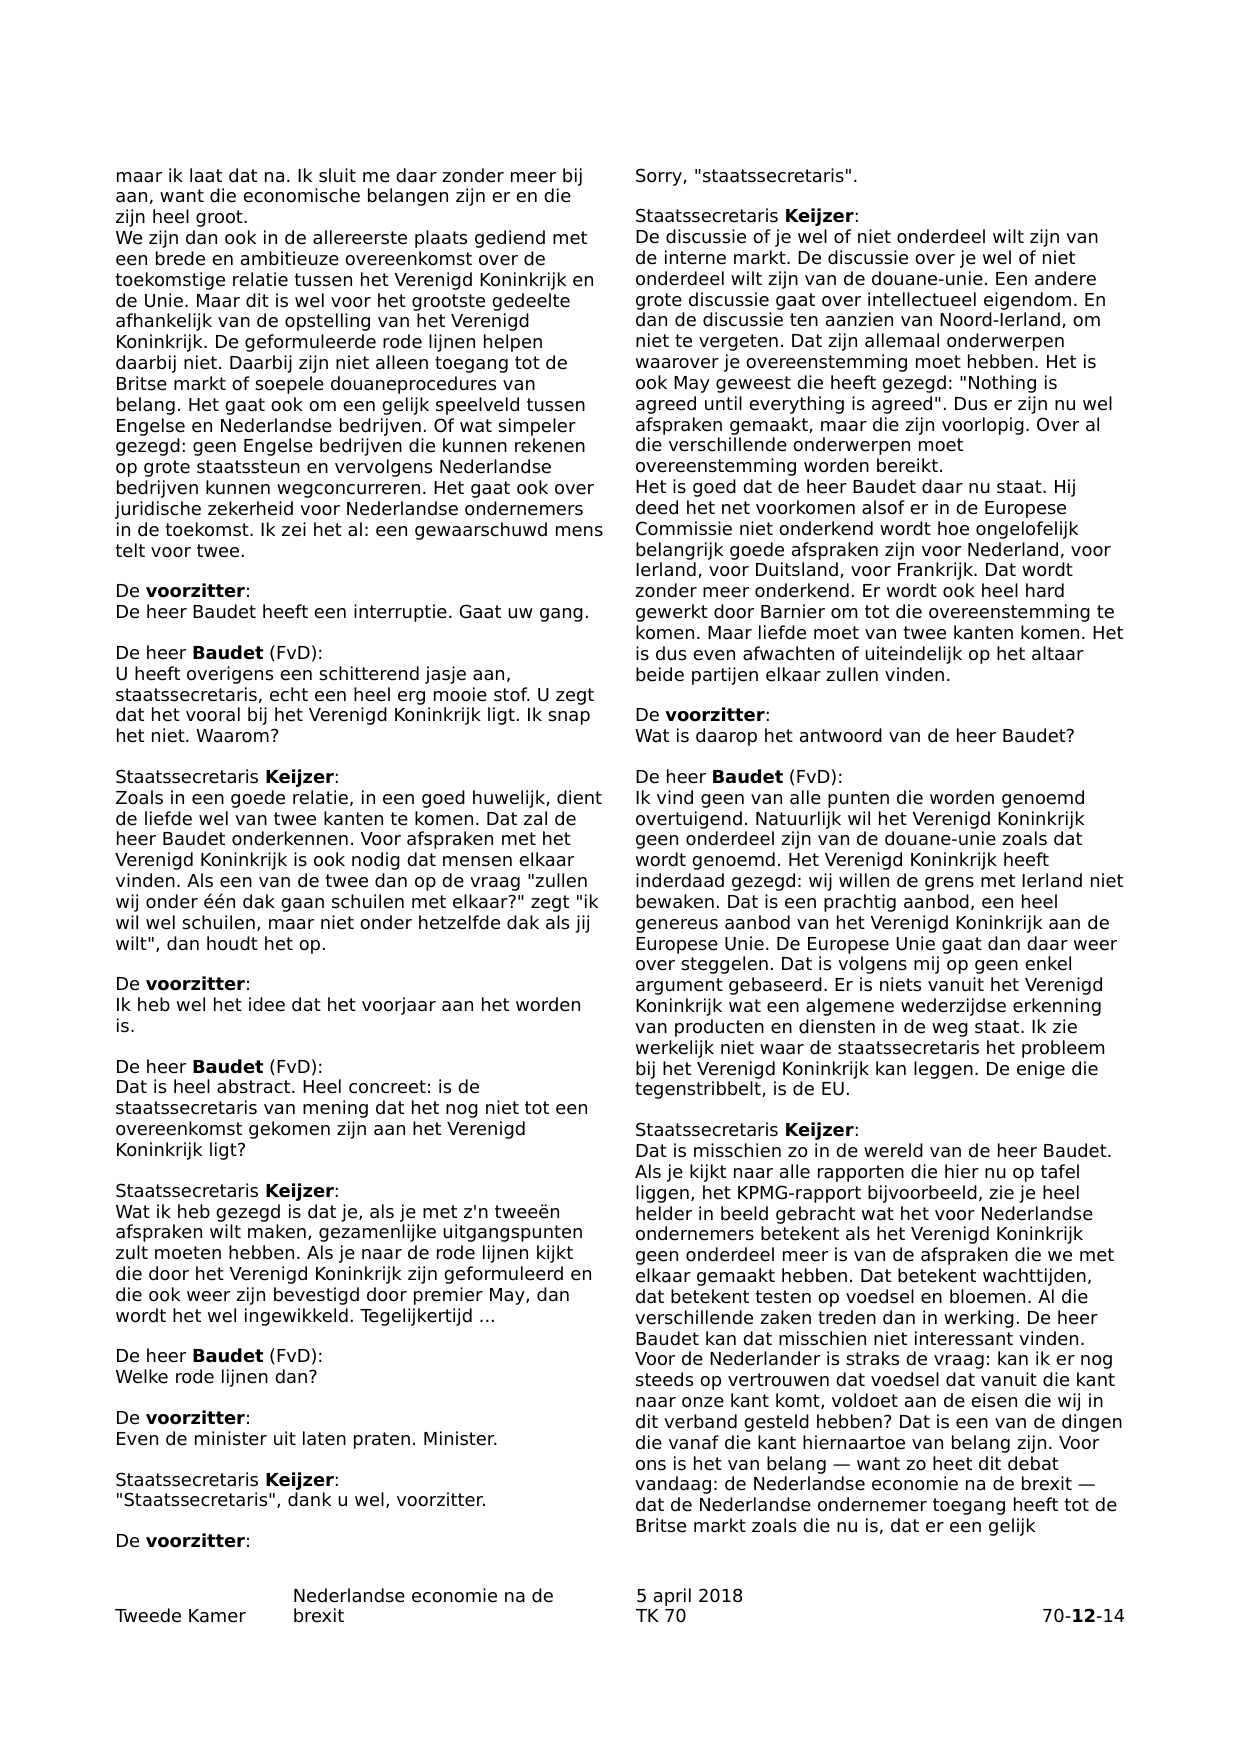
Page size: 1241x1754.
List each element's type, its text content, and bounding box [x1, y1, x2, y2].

text We zijn dan ook in de allereerste plaats gediend met een brede en ambitieuze overeenkomst over de toekomstige relatie tussen het Verenigd Koninkrijk en de Unie. Maar dit is wel voor het grootste gedeelte afhankelijk van de opstelling van het Verenigd Koninkrijk. De geformuleerde rode lijnen helpen daarbij niet. Daarbij zijn niet alleen toegang tot de Britse markt of soepele douaneprocedures van belang. Het gaat ook om een gelijk speelveld tussen Engelse en Nederlandse bedrijven. Of wat simpeler gezegd: geen Engelse bedrijven die kunnen rekenen op grote staatssteun en vervolgens Nederlandse bedrijven kunnen wegconcurreren. Het gaat ook over juridische zekerheid voor Nederlandse ondernemers in de toekomst. Ik zei het al: een gewaarschuwd mens telt voor twee. [115, 228, 605, 561]
text Staatssecretaris Keijzer: [115, 1181, 605, 1201]
text Ik vind geen van alle punten die worden genoemd overtuigend. Natuurlijk wil het Verenigd Koninkrijk geen onderdeel zijn van de douane-unie zoals dat wordt genoemd. Het Verenigd Koninkrijk heeft inderdaad gezegd: wij willen de grens met Ierland niet bewaken. Dat is een prachtig aanbod, een heel genereus aanbod van het Verenigd Koninkrijk aan de Europese Unie. De Europese Unie gaat dan daar weer over steggelen. Dat is volgens mij op geen enkel argument gebaseerd. Er is niets vanuit het Verenigd Koninkrijk wat een algemene wederzijdse erkenning van producten en diensten in de weg staat. Ik zie werkelijk niet waar de staatssecretaris het probleem bij het Verenigd Koninkrijk kan leggen. De enige die tegenstribbelt, is de EU. [635, 787, 1125, 1100]
text Staatssecretaris Keijzer: [635, 206, 1125, 227]
text De heer Baudet (FvD): [115, 1346, 605, 1367]
text "Staatssecretaris", dank u wel, voorzitter. [115, 1490, 605, 1511]
text De discussie of je wel of niet onderdeel wilt zijn van de interne markt. De discussie over je wel of niet onderdeel wilt zijn van de douane-unie. Een andere grote discussie gaat over intellectueel eigendom. En dan de discussie ten aanzien van Noord-Ierland, om niet te vergeten. Dat zijn allemaal onderwerpen waarover je overeenstemming moet hebben. Het is ook May geweest die heeft gezegd: "Nothing is agreed until everything is agreed". Dus er zijn nu wel afspraken gemaakt, maar die zijn voorlopig. Over al die verschillende onderwerpen moet overeenstemming worden bereikt. [635, 227, 1125, 477]
text U heeft overigens een schitterend jasje aan, staatssecretaris, echt een heel erg mooie stof. U zegt dat het vooral bij het Verenigd Koninkrijk ligt. Ik snap het niet. Waarom? [115, 663, 605, 747]
text De voorzitter: [635, 705, 1125, 726]
text Sorry, "staatssecretaris". [635, 165, 1125, 186]
text De voorzitter: [115, 974, 605, 995]
text Zoals in een goede relatie, in een goed huwelijk, dient de liefde wel van twee kanten te komen. Dat zal de heer Baudet onderkennen. Voor afspraken met het Verenigd Koninkrijk is ook nodig dat mensen elkaar vinden. Als een van de twee dan op de vraag "zullen wij onder één dak gaan schuilen met elkaar?" zegt "ik wil wel schuilen, maar niet onder hetzelfde dak als jij wilt", dan houdt het op. [115, 787, 605, 954]
text Het is goed dat de heer Baudet daar nu staat. Hij deed het net voorkomen alsof er in de Europese Commissie niet onderkend wordt hoe ongelofelijk belangrijk goede afspraken zijn voor Nederland, voor Ierland, voor Duitsland, voor Frankrijk. Dat wordt zonder meer onderkend. Er wordt ook heel hard gewerkt door Barnier om tot die overeenstemming te komen. Maar liefde moet van twee kanten komen. Het is dus even afwachten of uiteindelijk op het altaar beide partijen elkaar zullen vinden. [635, 477, 1125, 685]
text De voorzitter: [115, 1408, 605, 1429]
text De heer Baudet (FvD): [115, 1057, 605, 1077]
text Welke rode lijnen dan? [115, 1367, 605, 1388]
text Ik heb wel het idee dat het voorjaar aan het worden is. [115, 995, 605, 1037]
text Dat is heel abstract. Heel concreet: is de staatssecretaris van mening dat het nog niet tot een overeenkomst gekomen zijn aan het Verenigd Koninkrijk ligt? [115, 1077, 605, 1161]
text De voorzitter: [115, 1531, 605, 1552]
text Staatssecretaris Keijzer: [635, 1120, 1125, 1141]
text Dat is misschien zo in de wereld van de heer Baudet. Als je kijkt naar alle rapporten die hier nu op tafel liggen, het KPMG-rapport bijvoorbeeld, zie je heel helder in beeld gebracht wat het voor Nederlandse ondernemers betekent als het Verenigd Koninkrijk geen onderdeel meer is van de afspraken die we met elkaar gemaakt hebben. Dat betekent wachttijden, dat betekent testen op voedsel en bloemen. Al die verschillende zaken treden dan in werking. De heer Baudet kan dat misschien niet interessant vinden. Voor de Nederlander is straks de vraag: kan ik er nog steeds op vertrouwen dat voedsel dat vanuit die kant naar onze kant komt, voldoet aan de eisen die wij in dit verband gesteld hebben? Dat is een van de dingen die vanaf die kant hiernaartoe van belang zijn. Voor ons is het van belang — want zo heet dit debat vandaag: de Nederlandse economie na de brexit — dat de Nederlandse ondernemer toegang heeft tot de Britse markt zoals die nu is, dat er een gelijk [635, 1141, 1125, 1537]
text De voorzitter: [115, 581, 605, 602]
text maar ik laat dat na. Ik sluit me daar zonder meer bij aan, want die economische belangen zijn er en die zijn heel groot. [115, 165, 605, 228]
text Wat ik heb gezegd is dat je, als je met z'n tweeën afspraken wilt maken, gezamenlijke uitgangspunten zult moeten hebben. Als je naar de rode lijnen kijkt die door het Verenigd Koninkrijk zijn geformuleerd en die ook weer zijn bevestigd door premier May, dan wordt het wel ingewikkeld. Tegelijkertijd ... [115, 1201, 605, 1326]
text Even de minister uit laten praten. Minister. [115, 1429, 605, 1449]
text De heer Baudet heeft een interruptie. Gaat uw gang. [115, 602, 605, 623]
text Staatssecretaris Keijzer: [115, 1469, 605, 1490]
text Wat is daarop het antwoord van de heer Baudet? [635, 726, 1125, 747]
text De heer Baudet (FvD): [635, 767, 1125, 787]
text Staatssecretaris Keijzer: [115, 767, 605, 787]
text De heer Baudet (FvD): [115, 643, 605, 663]
